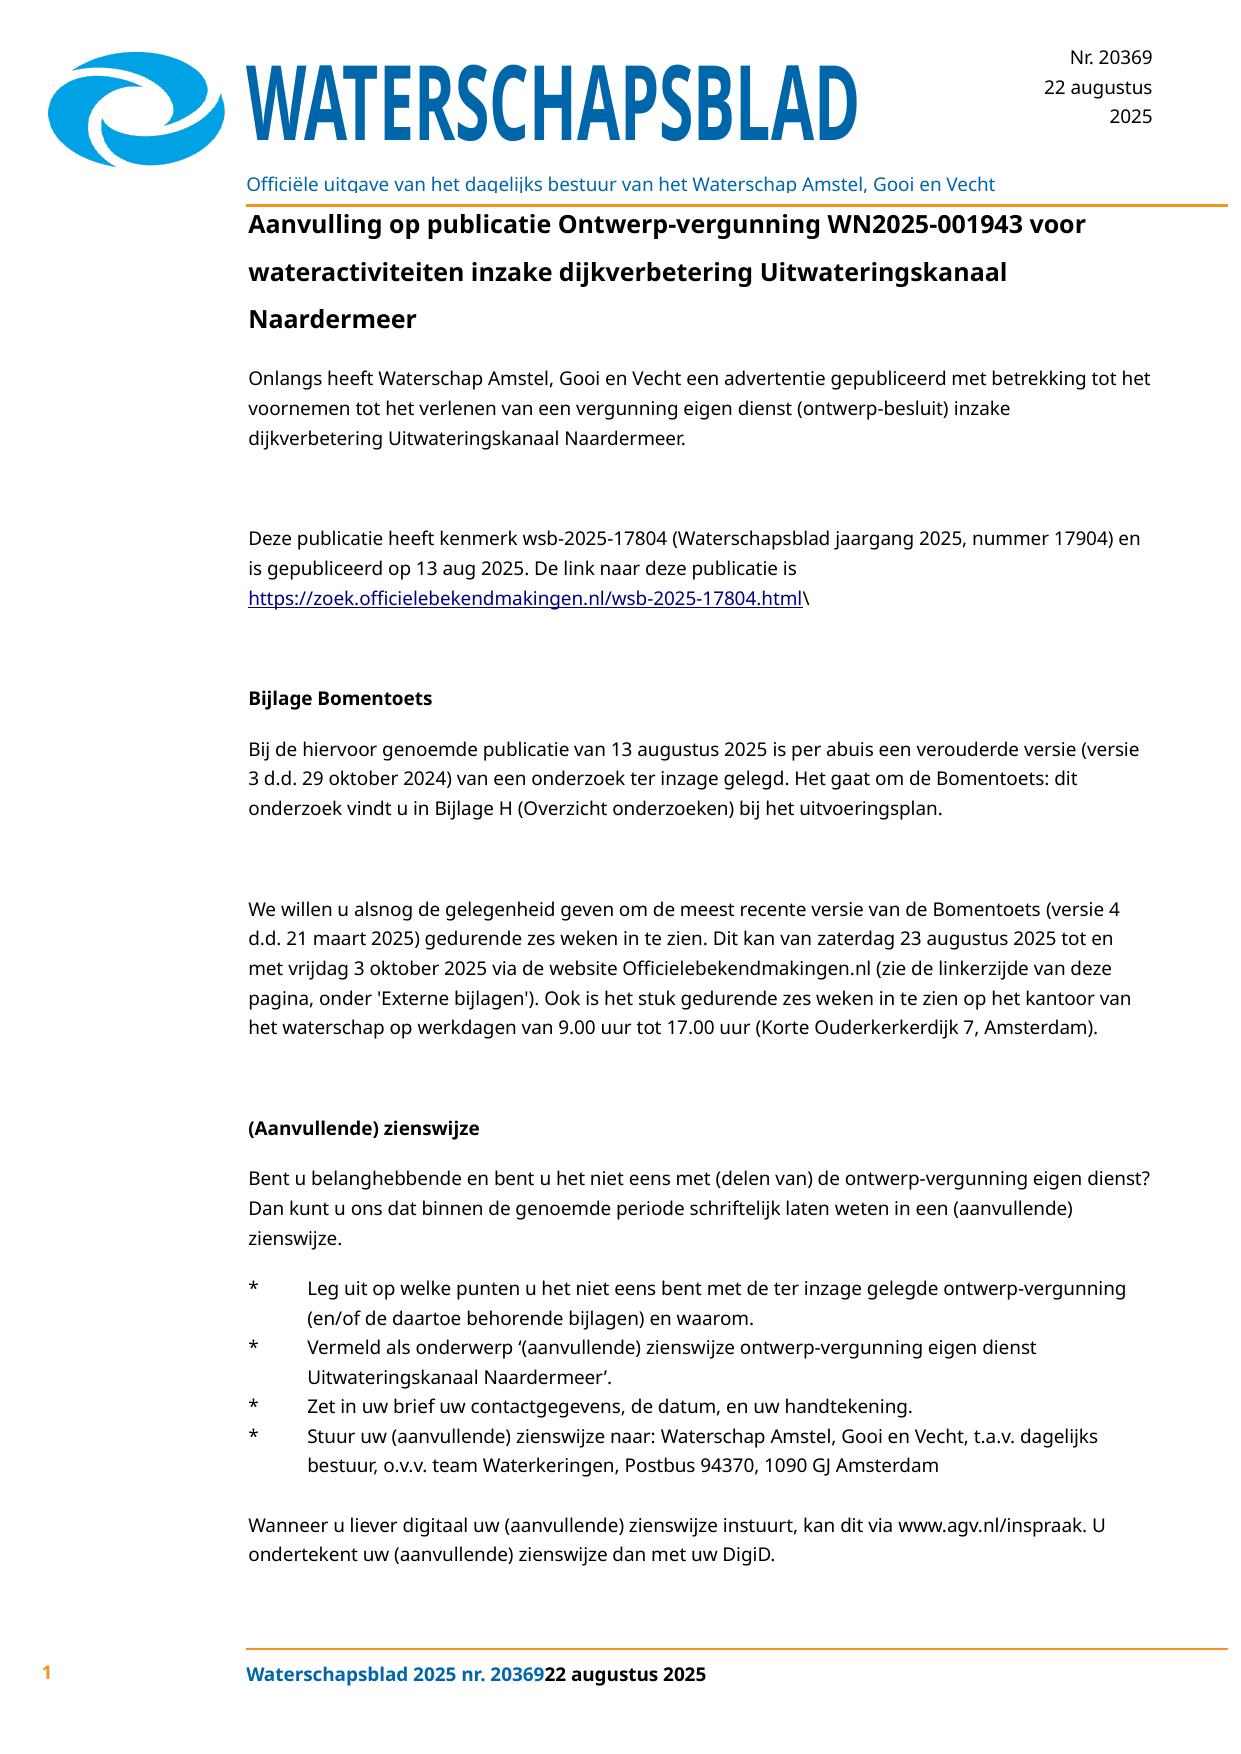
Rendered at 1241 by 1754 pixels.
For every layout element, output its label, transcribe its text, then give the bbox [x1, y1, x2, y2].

text Bijlage Bomentoets [248, 686, 1152, 711]
list Leg uit op welke punten u het niet eens bent met de ter inzage gelegde ontwerp-vergunning (en/of de daartoe behorende bijlagen) en waarom. [248, 1275, 1152, 1330]
text Bij de hiervoor genoemde publicatie van 13 augustus 2025 is per abuis een verouderde versie (versie 3 d.d. 29 oktober 2024) van een onderzoek ter inzage gelegd. Het gaat om de Bomentoets: dit onderzoek vindt u in Bijlage H (Overzicht onderzoeken) bij het uitvoeringsplan. [248, 736, 1152, 821]
text (Aanvullende) zienswijze [248, 1115, 1152, 1141]
picture [41, 47, 231, 172]
text Aanvulling op publicatie Ontwerp-vergunning WN2025-001943 voor wateractiviteiten inzake dijkverbetering Uitwateringskanaal Naardermeer [248, 207, 1152, 336]
text Deze publicatie heeft kenmerk wsb-2025-17804 (Waterschapsblad jaargang 2025, nummer 17904) en is gepubliceerd op 13 aug 2025. De link naar deze publicatie is https://zoek.officielebekendmakingen.nl/wsb-2025-17804.html\ [248, 526, 1152, 610]
list Stuur uw (aanvullende) zienswijze naar: Waterschap Amstel, Gooi en Vecht, t.a.v. dagelijks bestuur, o.v.v. team Waterkeringen, Postbus 94370, 1090 GJ Amsterdam [248, 1423, 1152, 1478]
text Wanneer u liever digitaal uw (aanvullende) zienswijze instuurt, kan dit via www.agv.nl/inspraak. U ondertekent uw (aanvullende) zienswijze dan met uw DigiD. [248, 1512, 1152, 1567]
list Vermeld als onderwerp ‘(aanvullende) zienswijze ontwerp-vergunning eigen dienst Uitwateringskanaal Naardermeer’. [248, 1334, 1152, 1389]
list Zet in uw brief uw contactgegevens, de datum, en uw handtekening. [248, 1393, 1152, 1419]
text Bent u belanghebbende en bent u het niet eens met (delen van) de ontwerp-vergunning eigen dienst? Dan kunt u ons dat binnen de genoemde periode schriftelijk laten weten in een (aanvullende) zienswijze. [248, 1166, 1152, 1250]
text Onlangs heeft Waterschap Amstel, Gooi en Vecht een advertentie gepubliceerd met betrekking tot het voornemen tot het verlenen van een vergunning eigen dienst (ontwerp-besluit) inzake dijkverbetering Uitwateringskanaal Naardermeer. [248, 366, 1152, 450]
text We willen u alsnog de gelegenheid geven om de meest recente versie van de Bomentoets (versie 4 d.d. 21 maart 2025) gedurende zes weken in te zien. Dit kan van zaterdag 23 augustus 2025 tot en met vrijdag 3 oktober 2025 via de website Officielebekendmakingen.nl (zie de linkerzijde van deze pagina, onder 'Externe bijlagen'). Ook is het stuk gedurende zes weken in te zien op het kantoor van het waterschap op werkdagen van 9.00 uur tot 17.00 uur (Korte Ouderkerkerdijk 7, Amsterdam). [248, 896, 1152, 1040]
